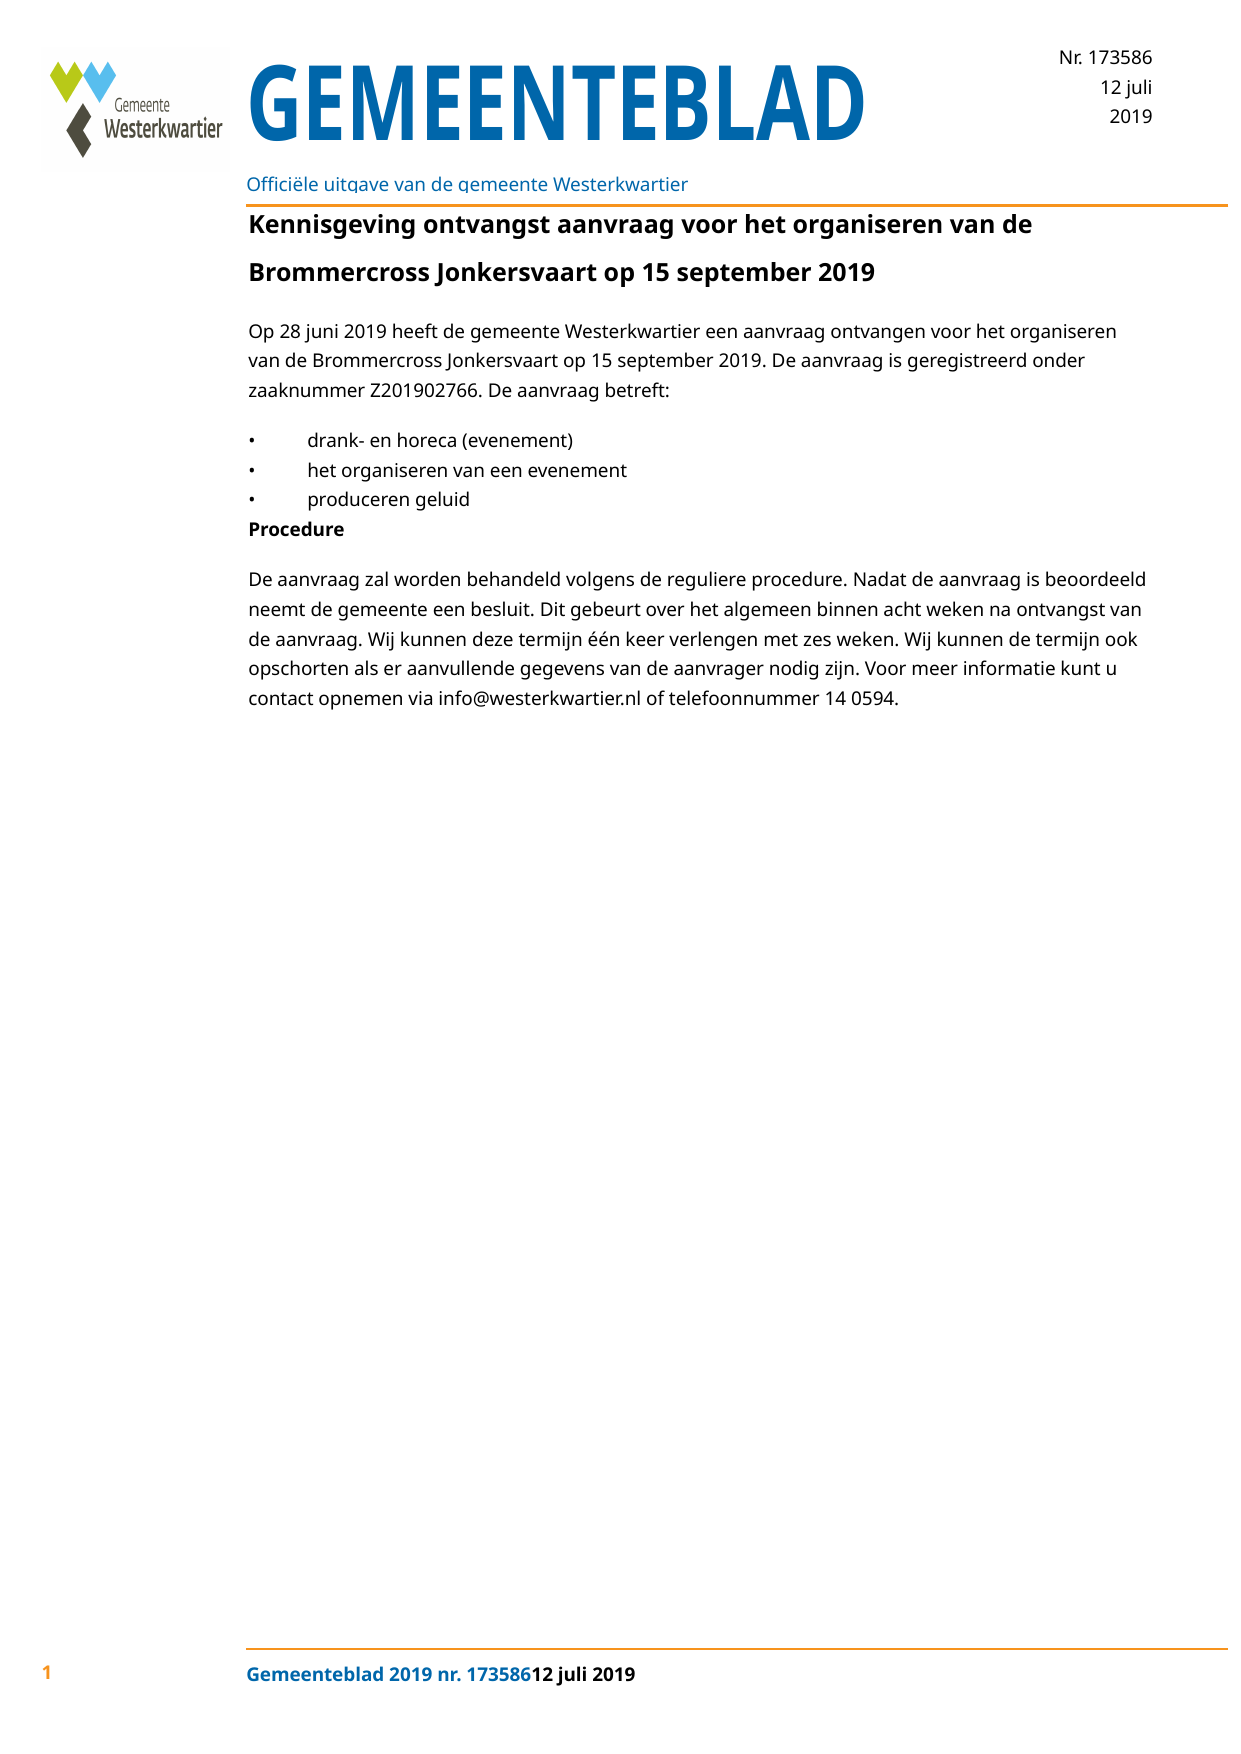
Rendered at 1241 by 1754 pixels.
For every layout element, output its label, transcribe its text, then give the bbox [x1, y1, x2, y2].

list produceren geluid [248, 487, 1152, 512]
list het organiseren van een evenement [248, 457, 1152, 483]
text Op 28 juni 2019 heeft de gemeente Westerkwartier een aanvraag ontvangen voor het organiseren van de Brommercross Jonkersvaart op 15 september 2019. De aanvraag is geregistreerd onder zaaknummer Z201902766. De aanvraag betreft: [248, 318, 1152, 403]
picture [41, 47, 231, 172]
text Kennisgeving ontvangst aanvraag voor het organiseren van de Brommercross Jonkersvaart op 15 september 2019 [248, 207, 1152, 288]
text De aanvraag zal worden behandeld volgens de reguliere procedure. Nadat de aanvraag is beoordeeld neemt de gemeente een besluit. Dit gebeurt over het algemeen binnen acht weken na ontvangst van de aanvraag. Wij kunnen deze termijn één keer verlengen met zes weken. Wij kunnen de termijn ook opschorten als er aanvullende gegevens van de aanvrager nodig zijn. Voor meer informatie kunt u contact opnemen via info@westerkwartier.nl of telefoonnummer 14 0594. [248, 567, 1152, 711]
list drank- en horeca (evenement) [248, 427, 1152, 453]
text Procedure [248, 516, 1152, 542]
